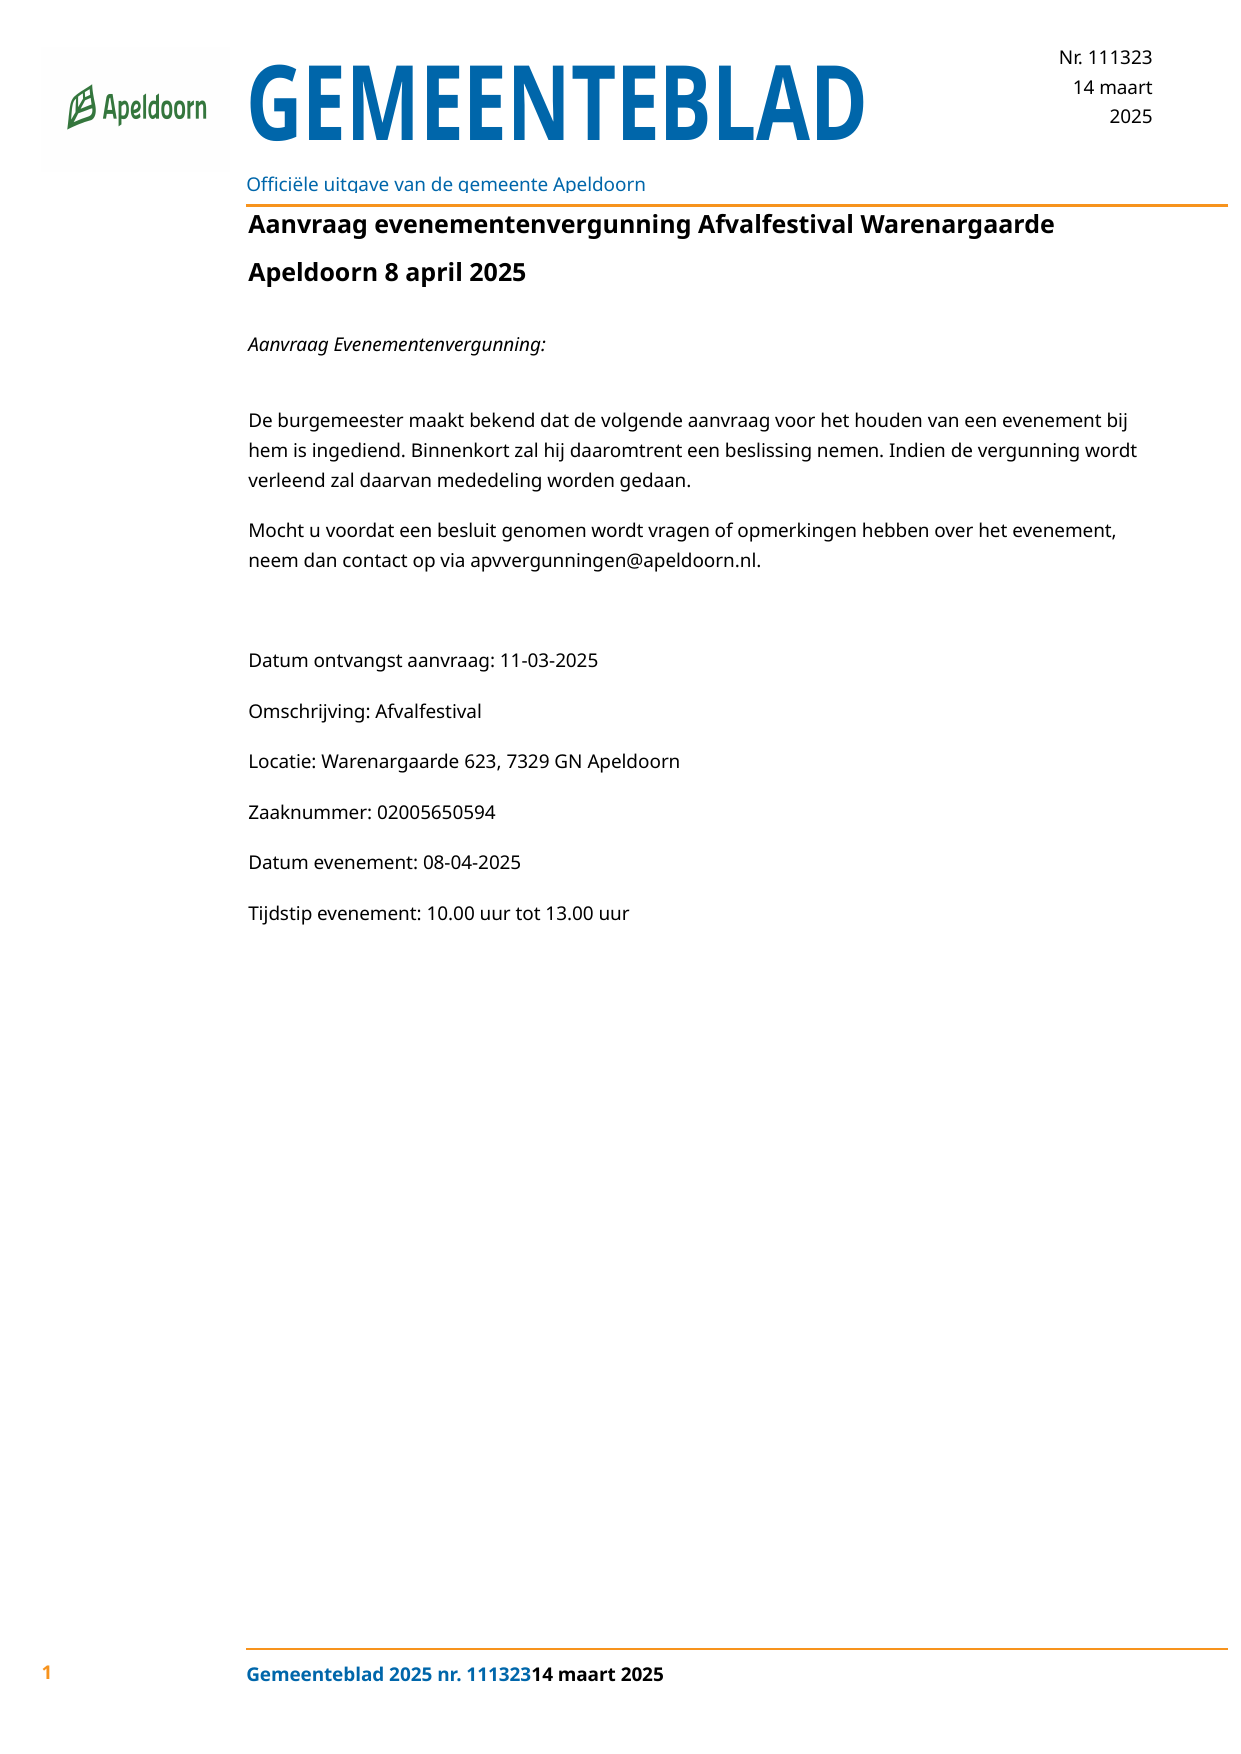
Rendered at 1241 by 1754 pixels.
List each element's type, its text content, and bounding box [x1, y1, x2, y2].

text Aanvraag Evenementenvergunning: [248, 331, 1152, 357]
text Mocht u voordat een besluit genomen wordt vragen of opmerkingen hebben over het evenement, neem dan contact op via apvvergunningen@apeldoorn.nl. [248, 517, 1152, 572]
text Datum evenement: 08-04-2025 [248, 849, 1152, 875]
text Locatie: Warenargaarde 623, 7329 GN Apeldoorn [248, 748, 1152, 774]
text De burgemeester maakt bekend dat de volgende aanvraag voor het houden van een evenement bij hem is ingediend. Binnenkort zal hij daaromtrent een beslissing nemen. Indien de vergunning wordt verleend zal daarvan mededeling worden gedaan. [248, 408, 1152, 492]
text Tijdstip evenement: 10.00 uur tot 13.00 uur [248, 900, 1152, 925]
text Zaaknummer: 02005650594 [248, 799, 1152, 824]
text Datum ontvangst aanvraag: 11-03-2025 [248, 648, 1152, 673]
text Aanvraag evenementenvergunning Afvalfestival Warenargaarde Apeldoorn 8 april 2025 [248, 207, 1152, 288]
picture [41, 47, 231, 172]
text Omschrijving: Afvalfestival [248, 698, 1152, 724]
